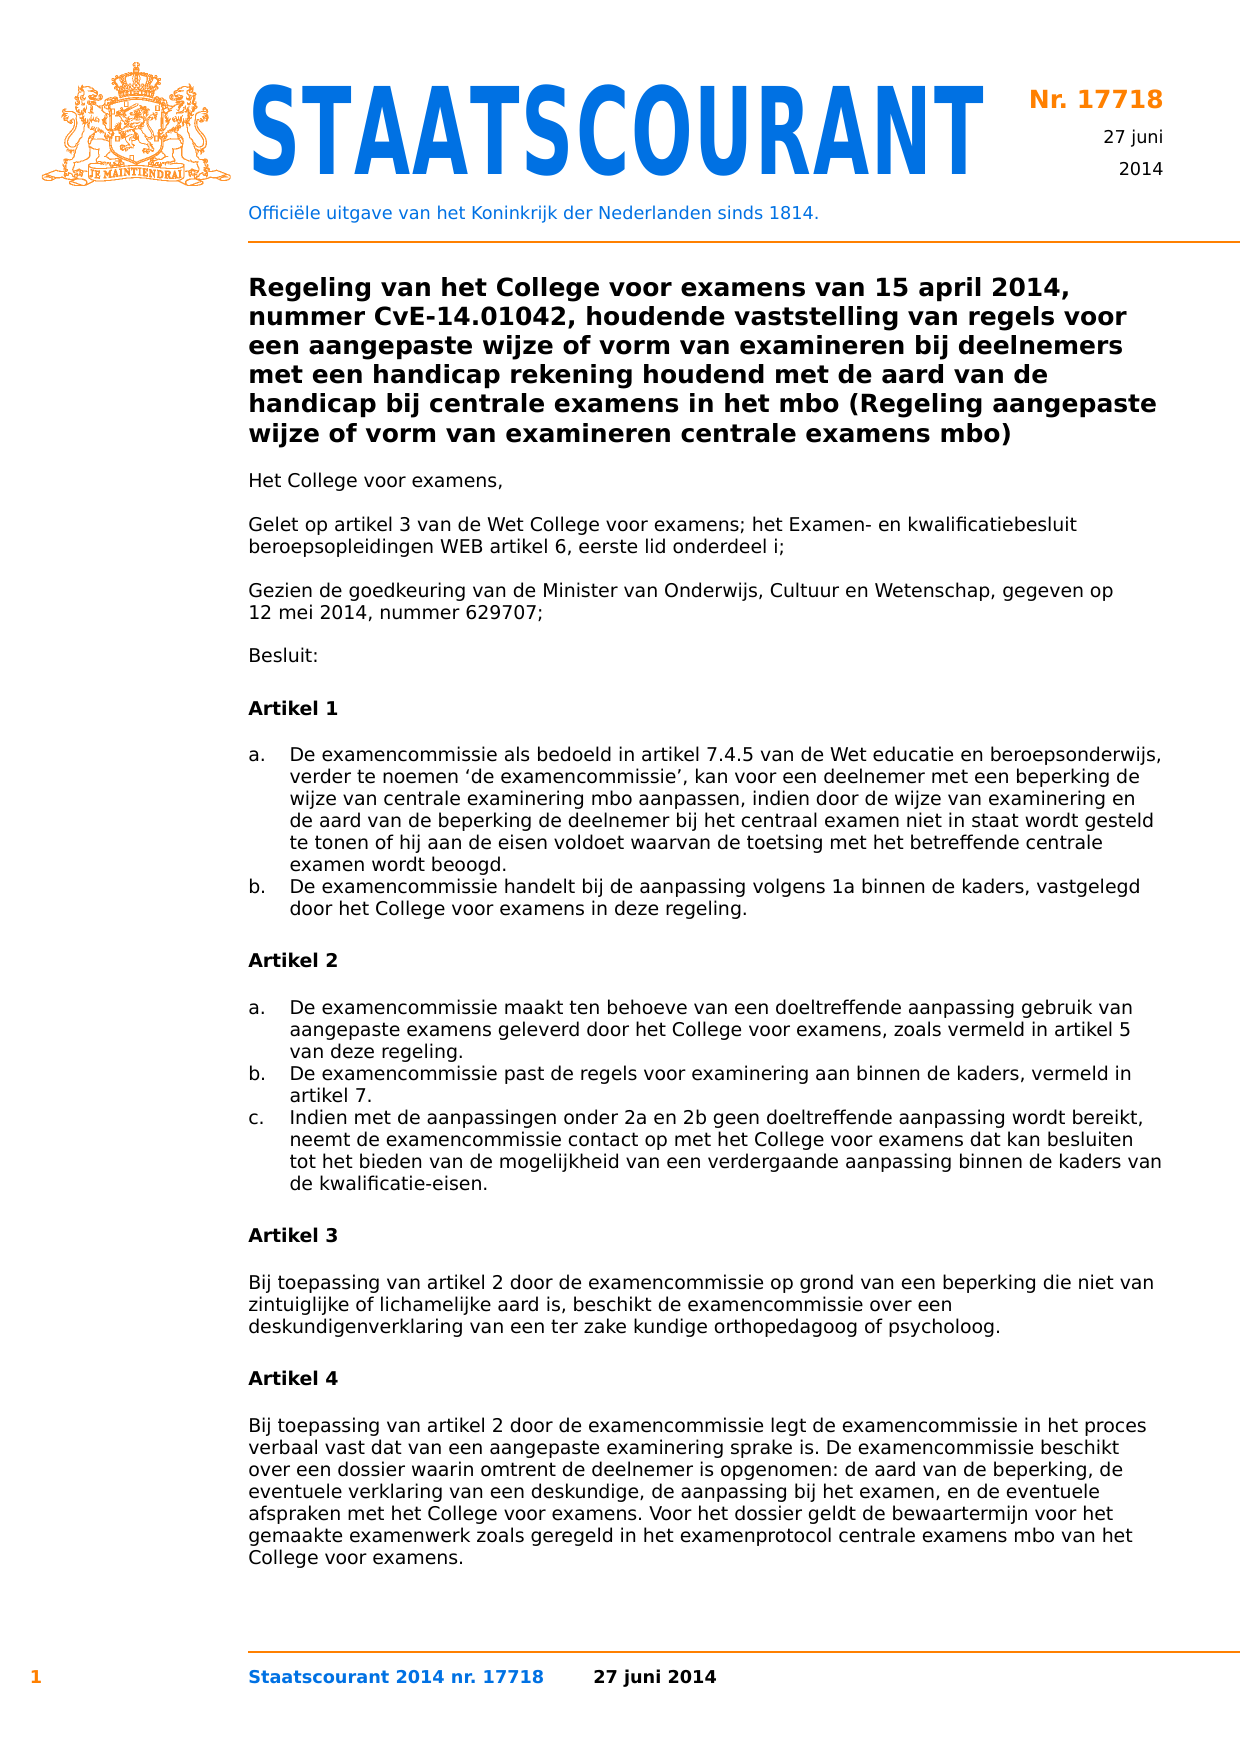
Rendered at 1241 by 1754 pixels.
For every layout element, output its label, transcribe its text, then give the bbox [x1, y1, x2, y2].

text Bij toepassing van artikel 2 door de examencommissie op grond van een beperking die niet van zintuiglijke of lichamelijke aard is, beschikt de examencommissie over een deskundigenverklaring van een ter zake kundige orthopedagoog of psycholoog. [248, 1272, 1163, 1338]
table_header STAATSCOURANT [248, 62, 998, 203]
text c. Indien met de aanpassingen onder 2a en 2b geen doeltreffende aanpassing wordt bereikt, neemt de examencommissie contact op met het College voor examens dat kan besluiten tot het bieden van de mogelijkheid van een verdergaande aanpassing binnen de kaders van de kwalificatie-eisen. [248, 1107, 1163, 1195]
table_header Nr. 17718 [998, 62, 1240, 121]
subtitle Artikel 4 [248, 1368, 1163, 1390]
subtitle Artikel 3 [248, 1225, 1163, 1247]
text b. De examencommissie handelt bij de aanpassing volgens 1a binnen de kaders, vastgelegd door het College voor examens in deze regeling. [248, 876, 1163, 920]
text Gezien de goedkeuring van de Minister van Onderwijs, Cultuur en Wetenschap, gegeven op 12 mei 2014, nummer 629707; [248, 579, 1163, 623]
text a. De examencommissie als bedoeld in artikel 7.4.5 van de Wet educatie en beroepsonderwijs, verder te noemen ‘de examencommissie’, kan voor een deelnemer met een beperking de wijze van centrale examinering mbo aanpassen, indien door de wijze van examinering en de aard van de beperking de deelnemer bij het centraal examen niet in staat wordt gesteld te tonen of hij aan de eisen voldoet waarvan de toetsing met het betreffende centrale examen wordt beoogd. [248, 744, 1163, 876]
text Bij toepassing van artikel 2 door de examencommissie legt de examencommissie in het proces verbaal vast dat van een aangepaste examinering sprake is. De examencommissie beschikt over een dossier waarin omtrent de deelnemer is opgenomen: de aard van de beperking, de eventuele verklaring van een deskundige, de aanpassing bij het examen, en de eventuele afspraken met het College voor examens. Voor het dossier geldt de bewaartermijn voor het gemaakte examenwerk zoals geregeld in het examenprotocol centrale examens mbo van het College voor examens. [248, 1415, 1163, 1569]
table_cell 2014 [998, 153, 1240, 203]
table_cell Officiële uitgave van het Koninkrijk der Nederlanden sinds 1814. [248, 203, 1240, 241]
text a. De examencommissie maakt ten behoeve van een doeltreffende aanpassing gebruik van aangepaste examens geleverd door het College voor examens, zoals vermeld in artikel 5 van deze regeling. [248, 997, 1163, 1063]
text b. De examencommissie past de regels voor examinering aan binnen de kaders, vermeld in artikel 7. [248, 1063, 1163, 1107]
text Het College voor examens, [248, 470, 1163, 492]
subtitle Artikel 2 [248, 950, 1163, 972]
table_cell 27 juni [998, 121, 1240, 153]
table_header [25, 62, 248, 241]
subtitle Regeling van het College voor examens van 15 april 2014, nummer CvE-14.01042, houdende vaststelling van regels voor een aangepaste wijze of vorm van examineren bij deelnemers met een handicap rekening houdend met de aard van de handicap bij centrale examens in het mbo (Regeling aangepaste wijze of vorm van examineren centrale examens mbo) [248, 273, 1163, 448]
picture [41, 62, 231, 186]
subtitle Artikel 1 [248, 697, 1163, 719]
text Besluit: [248, 645, 1163, 667]
text Gelet op artikel 3 van de Wet College voor examens; het Examen- en kwalificatiebesluit beroepsopleidingen WEB artikel 6, eerste lid onderdeel i; [248, 514, 1163, 558]
